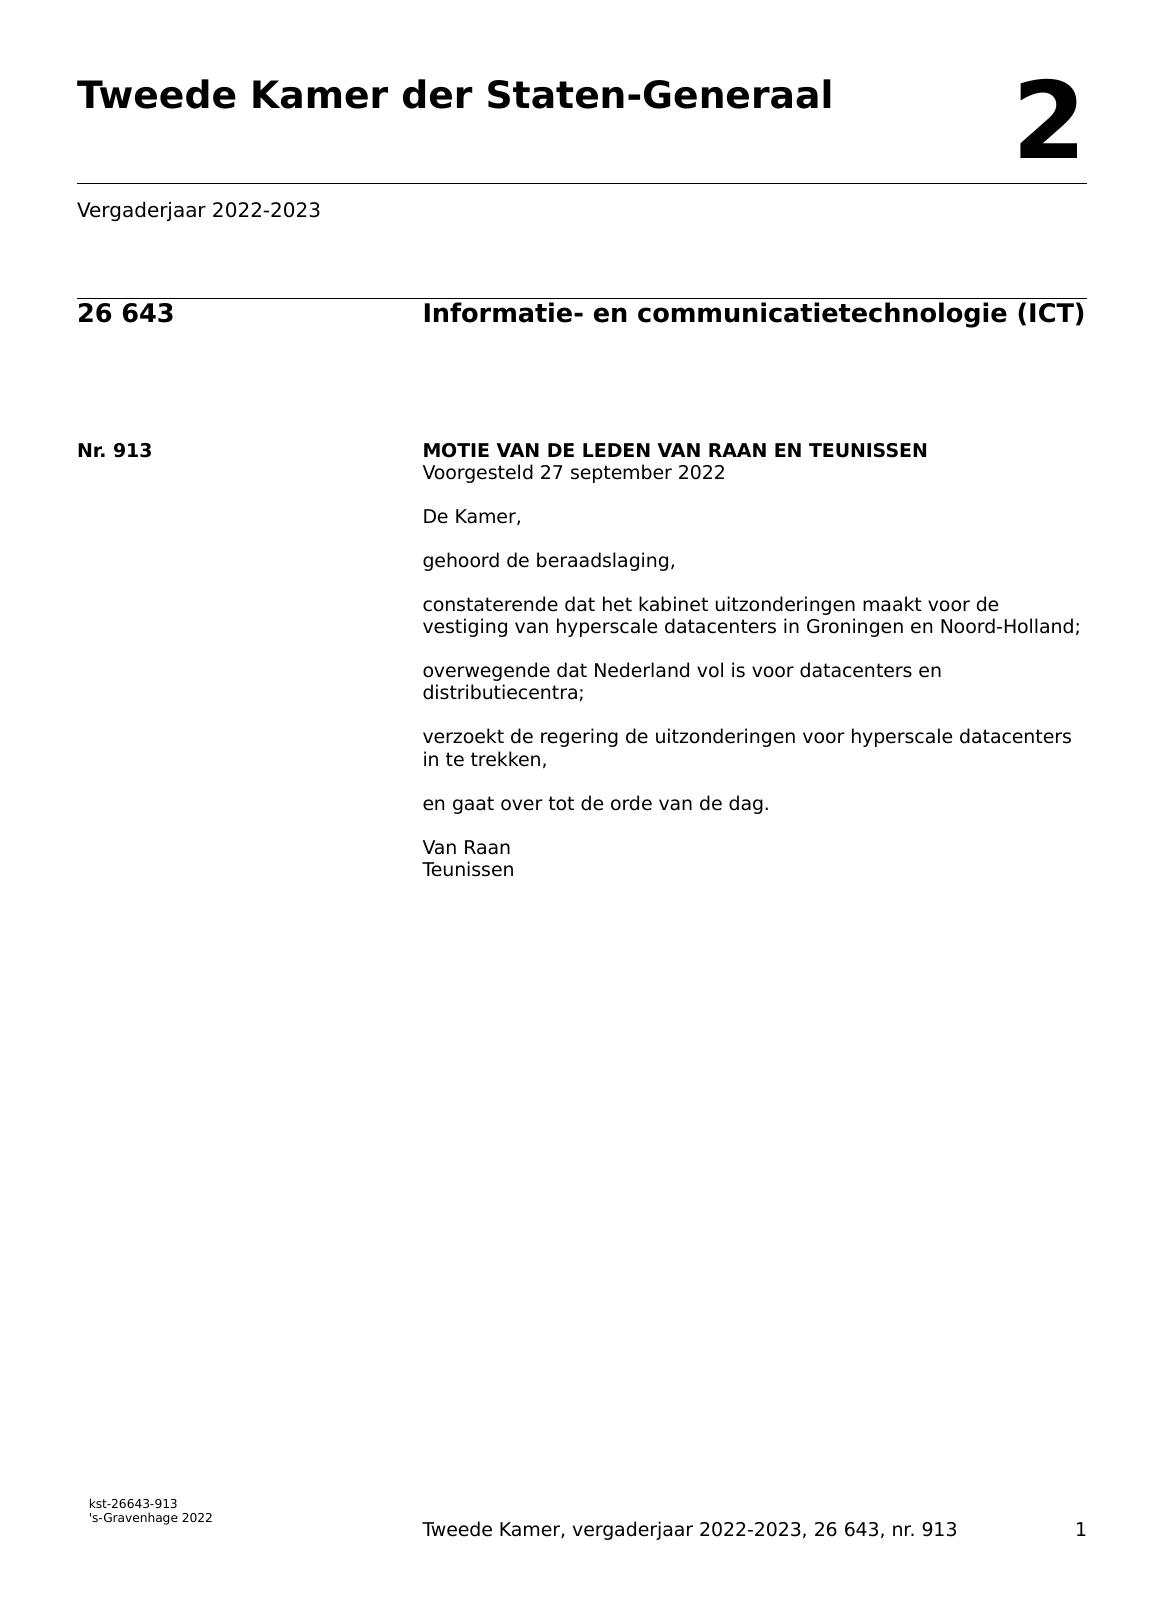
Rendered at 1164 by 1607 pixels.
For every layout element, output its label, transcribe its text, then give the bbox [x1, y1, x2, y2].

table_header 2 [886, 59, 1087, 183]
text overwegende dat Nederland vol is voor datacenters en distributiecentra; [422, 660, 1087, 704]
table_header Tweede Kamer der Staten-Generaal [77, 59, 886, 183]
text gehoord de beraadslaging, [422, 550, 1087, 572]
subtitle Nr. 913 MOTIE VAN DE LEDEN VAN RAAN EN TEUNISSEN [77, 440, 1087, 462]
table_cell Vergaderjaar 2022-2023 [77, 184, 1087, 298]
text verzoekt de regering de uitzonderingen voor hyperscale datacenters in te trekken, [422, 726, 1087, 770]
text De Kamer, [422, 506, 1087, 528]
text kst-26643-913 [88, 1497, 323, 1511]
text en gaat over tot de orde van de dag. [422, 793, 1087, 814]
text Teunissen [422, 859, 1087, 881]
subtitle 26 643 Informatie- en communicatietechnologie (ICT) [77, 299, 1087, 329]
text Voorgesteld 27 september 2022 [422, 462, 1087, 484]
text 's-Gravenhage 2022 [88, 1511, 323, 1525]
text Van Raan [422, 837, 1087, 859]
text constaterende dat het kabinet uitzonderingen maakt voor de vestiging van hyperscale datacenters in Groningen en Noord-Holland; [422, 594, 1087, 638]
